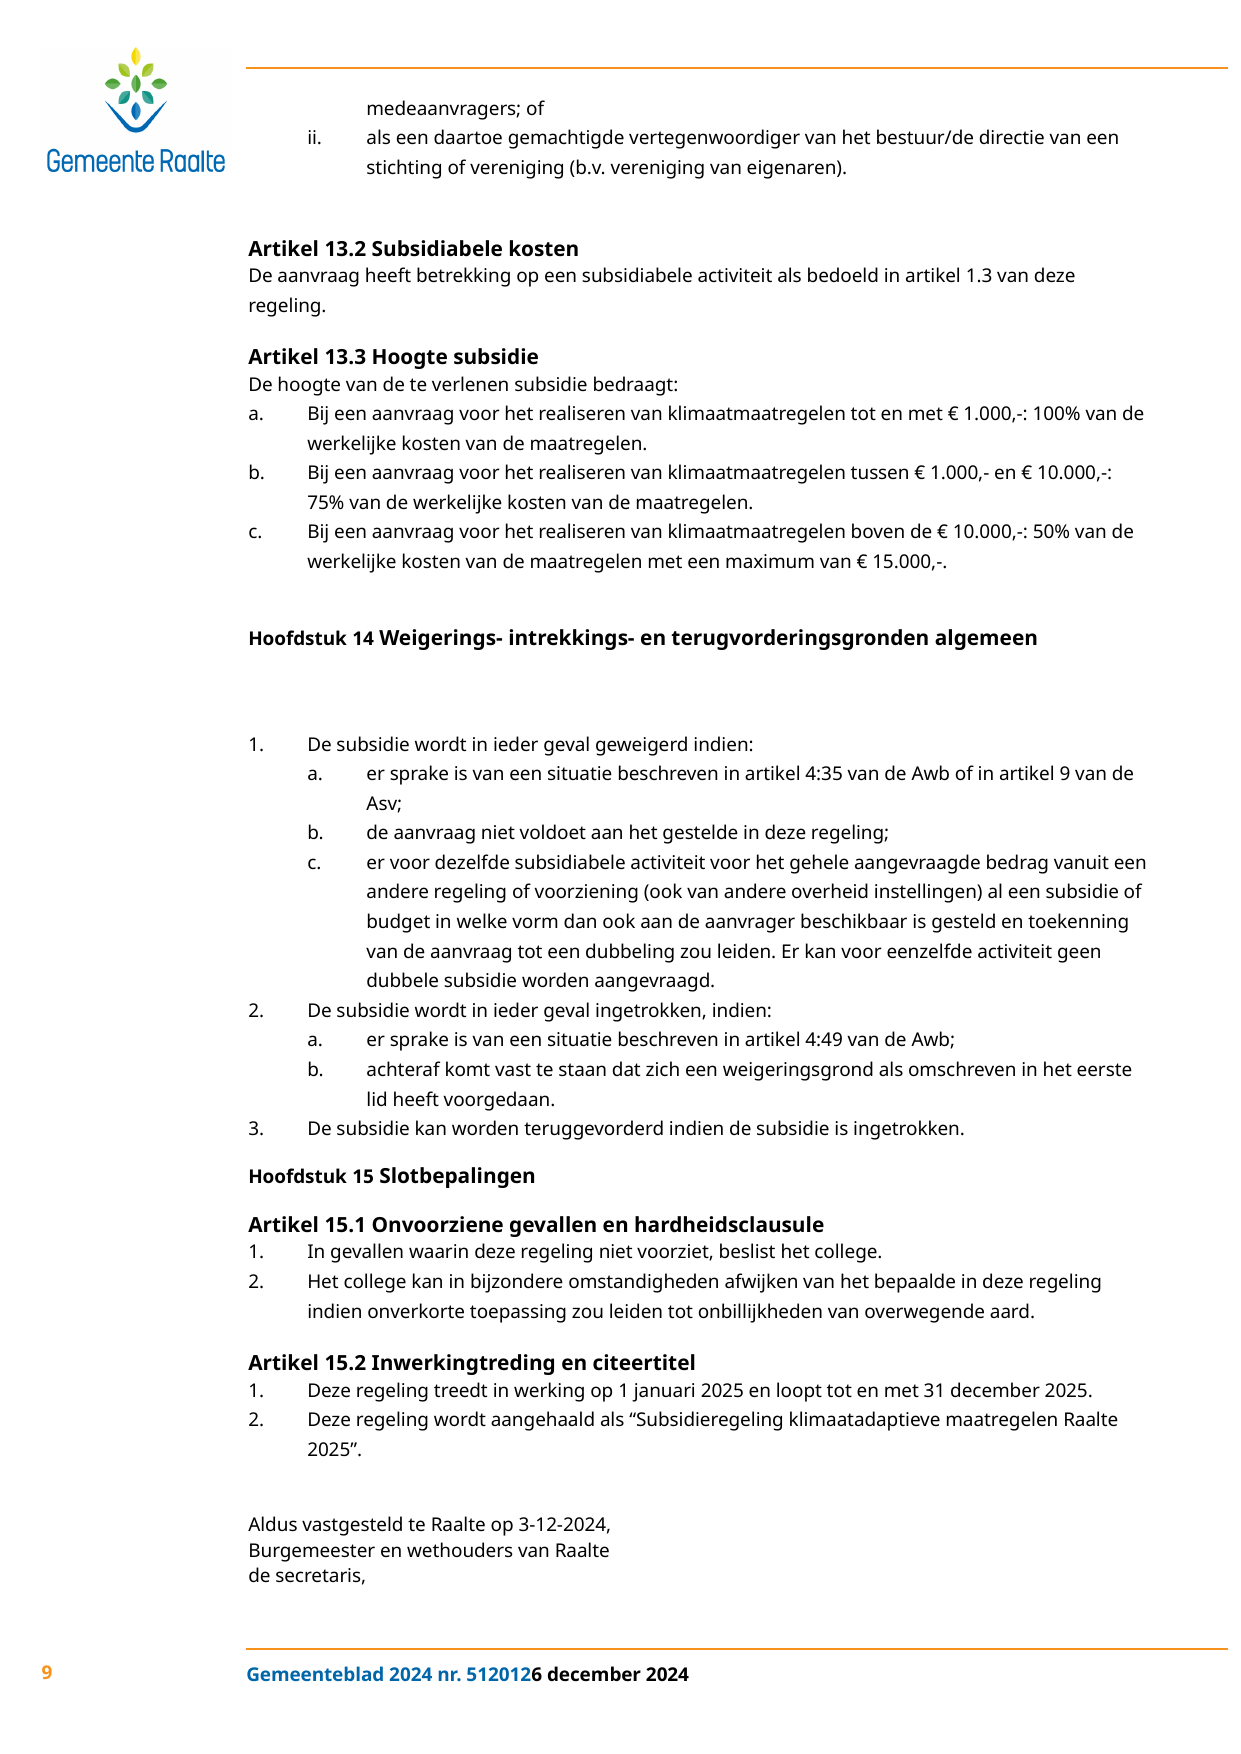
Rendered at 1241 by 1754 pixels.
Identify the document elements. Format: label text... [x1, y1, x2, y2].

list Bij een aanvraag voor het realiseren van klimaatmaatregelen boven de € 10.000,-: 50% van de werkelijke kosten van de maatregelen met een maximum van € 15.000,-. [248, 519, 1152, 574]
list De subsidie kan worden teruggevorderd indien de subsidie is ingetrokken. [248, 1115, 1152, 1141]
list er sprake is van een situatie beschreven in artikel 4:35 van de Awb of in artikel 9 van de Asv; [307, 760, 1152, 816]
text Artikel 15.1 Onvoorziene gevallen en hardheidsclausule [248, 1210, 1152, 1239]
list De subsidie wordt in ieder geval ingetrokken, indien: [248, 997, 1152, 1023]
list er sprake is van een situatie beschreven in artikel 4:49 van de Awb; [307, 1027, 1152, 1052]
text Artikel 13.2 Subsidiabele kosten [248, 234, 1152, 262]
text Aldus vastgesteld te Raalte op 3-12-2024, [248, 1511, 1152, 1537]
text de secretaris, [248, 1563, 1152, 1588]
picture [41, 47, 231, 172]
text Hoofdstuk 15 Slotbepalingen [248, 1161, 1152, 1189]
text De aanvraag heeft betrekking op een subsidiabele activiteit als bedoeld in artikel 1.3 van deze regeling. [248, 262, 1152, 318]
list Bij een aanvraag voor het realiseren van klimaatmaatregelen tot en met € 1.000,-: 100% van de werkelijke kosten van de maatregelen. [248, 400, 1152, 456]
list medeaanvragers; of [307, 95, 1152, 121]
list Bij een aanvraag voor het realiseren van klimaatmaatregelen tussen € 1.000,- en € 10.000,-: 75% van de werkelijke kosten van de maatregelen. [248, 459, 1152, 515]
text Burgemeester en wethouders van Raalte [248, 1537, 1152, 1563]
list achteraf komt vast te staan dat zich een weigeringsgrond als omschreven in het eerste lid heeft voorgedaan. [307, 1056, 1152, 1112]
list Deze regeling wordt aangehaald als “Subsidieregeling klimaatadaptieve maatregelen Raalte 2025”. [248, 1406, 1152, 1462]
list er voor dezelfde subsidiabele activiteit voor het gehele aangevraagde bedrag vanuit een andere regeling of voorziening (ook van andere overheid instellingen) al een subsidie of budget in welke vorm dan ook aan de aanvrager beschikbaar is gesteld en toekenning van de aanvraag tot een dubbeling zou leiden. Er kan voor eenzelfde activiteit geen dubbele subsidie worden aangevraagd. [307, 849, 1152, 993]
list Het college kan in bijzondere omstandigheden afwijken van het bepaalde in deze regeling indien onverkorte toepassing zou leiden tot onbillijkheden van overwegende aard. [248, 1268, 1152, 1324]
text Artikel 13.3 Hoogte subsidie [248, 342, 1152, 371]
list In gevallen waarin deze regeling niet voorziet, beslist het college. [248, 1239, 1152, 1264]
list De subsidie wordt in ieder geval geweigerd indien: [248, 731, 1152, 757]
list de aanvraag niet voldoet aan het gestelde in deze regeling; [307, 819, 1152, 845]
list Deze regeling treedt in werking op 1 januari 2025 en loopt tot en met 31 december 2025. [248, 1377, 1152, 1402]
text Hoofdstuk 14 Weigerings- intrekkings- en terugvorderingsgronden algemeen [248, 623, 1152, 652]
text De hoogte van de te verlenen subsidie bedraagt: [248, 371, 1152, 397]
text Artikel 15.2 Inwerkingtreding en citeertitel [248, 1348, 1152, 1377]
list als een daartoe gemachtigde vertegenwoordiger van het bestuur/de directie van een stichting of vereniging (b.v. vereniging van eigenaren). [307, 124, 1152, 180]
